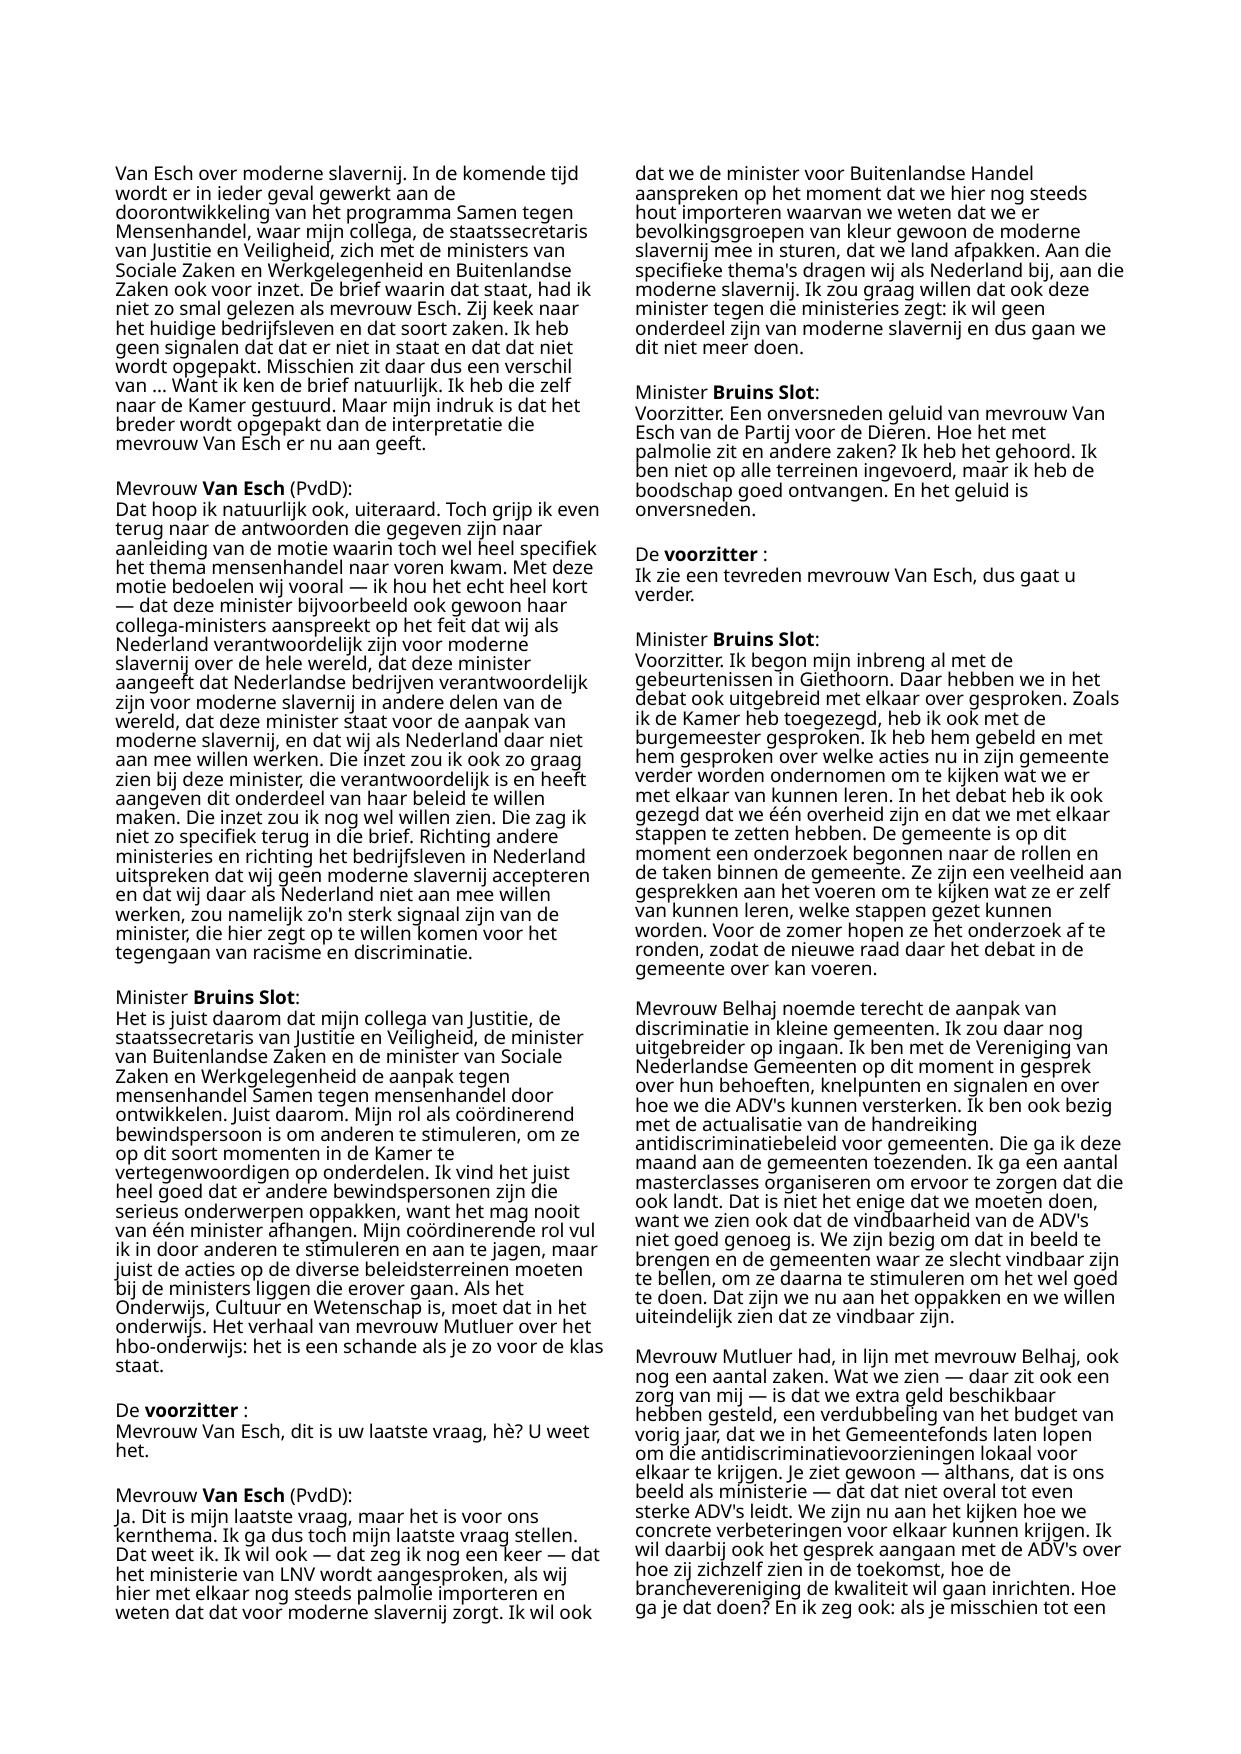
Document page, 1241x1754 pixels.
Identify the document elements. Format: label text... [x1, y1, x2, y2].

text De voorzitter : [115, 1397, 605, 1423]
text Mevrouw Mutluer had, in lijn met mevrouw Belhaj, ook nog een aantal zaken. Wat we zien — daar zit ook een zorg van mij — is dat we extra geld beschikbaar hebben gesteld, een verdubbeling van het budget van vorig jaar, dat we in het Gemeentefonds laten lopen om die antidiscriminatievoorzieningen lokaal voor elkaar te krijgen. Je ziet gewoon — althans, dat is ons beeld als ministerie — dat dat niet overal tot even sterke ADV's leidt. We zijn nu aan het kijken hoe we concrete verbeteringen voor elkaar kunnen krijgen. Ik wil daarbij ook het gesprek aangaan met de ADV's over hoe zij zichzelf zien in de toekomst, hoe de branchevereniging de kwaliteit wil gaan inrichten. Hoe ga je dat doen? En ik zeg ook: als je misschien tot een [635, 1348, 1125, 1618]
text Ja. Dit is mijn laatste vraag, maar het is voor ons kernthema. Ik ga dus toch mijn laatste vraag stellen. Dat weet ik. Ik wil ook — dat zeg ik nog een keer — dat het ministerie van LNV wordt aangesproken, als wij hier met elkaar nog steeds palmolie importeren en weten dat dat voor moderne slavernij zorgt. Ik wil ook [115, 1508, 605, 1623]
text Minister Bruins Slot: [115, 984, 605, 1010]
text Minister Bruins Slot: [635, 379, 1125, 404]
text Voorzitter. Een onversneden geluid van mevrouw Van Esch van de Partij voor de Dieren. Hoe het met palmolie zit en andere zaken? Ik heb het gehoord. Ik ben niet op alle terreinen ingevoerd, maar ik heb de boodschap goed ontvangen. En het geluid is onversneden. [635, 404, 1125, 520]
text De voorzitter : [635, 541, 1125, 567]
text Dat hoop ik natuurlijk ook, uiteraard. Toch grijp ik even terug naar de antwoorden die gegeven zijn naar aanleiding van de motie waarin toch wel heel specifiek het thema mensenhandel naar voren kwam. Met deze motie bedoelen wij vooral — ik hou het echt heel kort — dat deze minister bijvoorbeeld ook gewoon haar collega-ministers aanspreekt op het feit dat wij als Nederland verantwoordelijk zijn voor moderne slavernij over de hele wereld, dat deze minister aangeeft dat Nederlandse bedrijven verantwoordelijk zijn voor moderne slavernij in andere delen van de wereld, dat deze minister staat voor de aanpak van moderne slavernij, en dat wij als Nederland daar niet aan mee willen werken. Die inzet zou ik ook zo graag zien bij deze minister, die verantwoordelijk is en heeft aangeven dit onderdeel van haar beleid te willen maken. Die inzet zou ik nog wel willen zien. Die zag ik niet zo specifiek terug in die brief. Richting andere ministeries en richting het bedrijfsleven in Nederland uitspreken dat wij geen moderne slavernij accepteren en dat wij daar als Nederland niet aan mee willen werken, zou namelijk zo'n sterk signaal zijn van de minister, die hier zegt op te willen komen voor het tegengaan van racisme en discriminatie. [115, 501, 605, 963]
text Minister Bruins Slot: [635, 626, 1125, 652]
text dat we de minister voor Buitenlandse Handel aanspreken op het moment dat we hier nog steeds hout importeren waarvan we weten dat we er bevolkingsgroepen van kleur gewoon de moderne slavernij mee in sturen, dat we land afpakken. Aan die specifieke thema's dragen wij als Nederland bij, aan die moderne slavernij. Ik zou graag willen dat ook deze minister tegen die ministeries zegt: ik wil geen onderdeel zijn van moderne slavernij en dus gaan we dit niet meer doen. [635, 165, 1125, 358]
text Mevrouw Van Esch (PvdD): [115, 1482, 605, 1508]
text Ik zie een tevreden mevrouw Van Esch, dus gaat u verder. [635, 567, 1125, 605]
text Het is juist daarom dat mijn collega van Justitie, de staatssecretaris van Justitie en Veiligheid, de minister van Buitenlandse Zaken en de minister van Sociale Zaken en Werkgelegenheid de aanpak tegen mensenhandel Samen tegen mensenhandel door ontwikkelen. Juist daarom. Mijn rol als coördinerend bewindspersoon is om anderen te stimuleren, om ze op dit soort momenten in de Kamer te vertegenwoordigen op onderdelen. Ik vind het juist heel goed dat er andere bewindspersonen zijn die serieus onderwerpen oppakken, want het mag nooit van één minister afhangen. Mijn coördinerende rol vul ik in door anderen te stimuleren en aan te jagen, maar juist de acties op de diverse beleidsterreinen moeten bij de ministers liggen die erover gaan. Als het Onderwijs, Cultuur en Wetenschap is, moet dat in het onderwijs. Het verhaal van mevrouw Mutluer over het hbo-onderwijs: het is een schande als je zo voor de klas staat. [115, 1010, 605, 1376]
text Mevrouw Van Esch, dit is uw laatste vraag, hè? U weet het. [115, 1423, 605, 1461]
text Van Esch over moderne slavernij. In de komende tijd wordt er in ieder geval gewerkt aan de doorontwikkeling van het programma Samen tegen Mensenhandel, waar mijn collega, de staatssecretaris van Justitie en Veiligheid, zich met de ministers van Sociale Zaken en Werkgelegenheid en Buitenlandse Zaken ook voor inzet. De brief waarin dat staat, had ik niet zo smal gelezen als mevrouw Esch. Zij keek naar het huidige bedrijfsleven en dat soort zaken. Ik heb geen signalen dat dat er niet in staat en dat dat niet wordt opgepakt. Misschien zit daar dus een verschil van … Want ik ken de brief natuurlijk. Ik heb die zelf naar de Kamer gestuurd. Maar mijn indruk is dat het breder wordt opgepakt dan de interpretatie die mevrouw Van Esch er nu aan geeft. [115, 165, 605, 454]
text Voorzitter. Ik begon mijn inbreng al met de gebeurtenissen in Giethoorn. Daar hebben we in het debat ook uitgebreid met elkaar over gesproken. Zoals ik de Kamer heb toegezegd, heb ik ook met de burgemeester gesproken. Ik heb hem gebeld en met hem gesproken over welke acties nu in zijn gemeente verder worden ondernomen om te kijken wat we er met elkaar van kunnen leren. In het debat heb ik ook gezegd dat we één overheid zijn en dat we met elkaar stappen te zetten hebben. De gemeente is op dit moment een onderzoek begonnen naar de rollen en de taken binnen de gemeente. Ze zijn een veelheid aan gesprekken aan het voeren om te kijken wat ze er zelf van kunnen leren, welke stappen gezet kunnen worden. Voor de zomer hopen ze het onderzoek af te ronden, zodat de nieuwe raad daar het debat in de gemeente over kan voeren. [635, 652, 1125, 979]
text Mevrouw Belhaj noemde terecht de aanpak van discriminatie in kleine gemeenten. Ik zou daar nog uitgebreider op ingaan. Ik ben met de Vereniging van Nederlandse Gemeenten op dit moment in gesprek over hun behoeften, knelpunten en signalen en over hoe we die ADV's kunnen versterken. Ik ben ook bezig met de actualisatie van de handreiking antidiscriminatiebeleid voor gemeenten. Die ga ik deze maand aan de gemeenten toezenden. Ik ga een aantal masterclasses organiseren om ervoor te zorgen dat die ook landt. Dat is niet het enige dat we moeten doen, want we zien ook dat de vindbaarheid van de ADV's niet goed genoeg is. We zijn bezig om dat in beeld te brengen en de gemeenten waar ze slecht vindbaar zijn te bellen, om ze daarna te stimuleren om het wel goed te doen. Dat zijn we nu aan het oppakken en we willen uiteindelijk zien dat ze vindbaar zijn. [635, 1000, 1125, 1328]
text Mevrouw Van Esch (PvdD): [115, 475, 605, 501]
